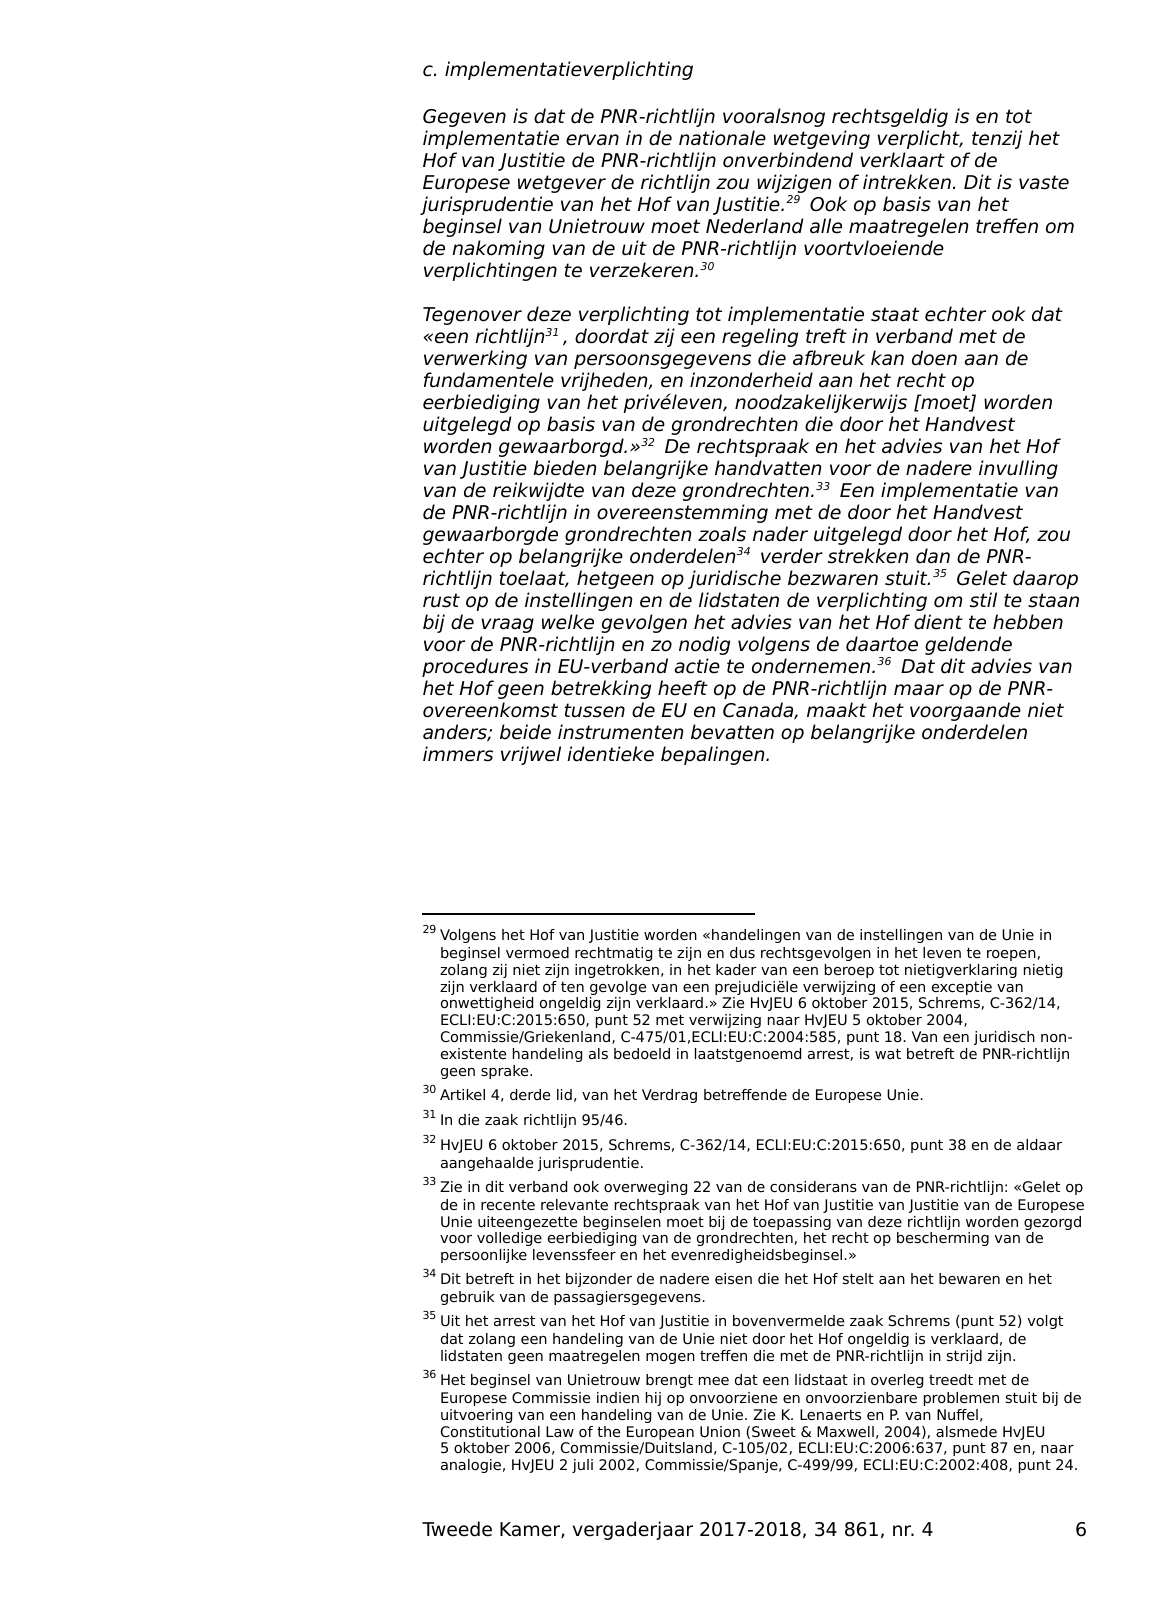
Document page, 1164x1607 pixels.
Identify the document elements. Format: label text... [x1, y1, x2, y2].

subtitle c. implementatieverplichting [422, 59, 1087, 81]
text Zie in dit verband ook overweging 22 van de considerans van de PNR-richtlijn: «Gelet op de in recente relevante rechtspraak van het Hof van Justitie van Justitie van de Europese Unie uiteengezette beginselen moet bij de toepassing van deze richtlijn worden gezorgd voor volledige eerbiediging van de grondrechten, het recht op bescherming van de persoonlijke levenssfeer en het evenredigheidsbeginsel.» [422, 1175, 1087, 1264]
text Dit betreft in het bijzonder de nadere eisen die het Hof stelt aan het bewaren en het gebruik van de passagiersgegevens. [422, 1267, 1087, 1306]
text Uit het arrest van het Hof van Justitie in bovenvermelde zaak Schrems (punt 52) volgt dat zolang een handeling van de Unie niet door het Hof ongeldig is verklaard, de lidstaten geen maatregelen mogen treffen die met de PNR-richtlijn in strijd zijn. [422, 1309, 1087, 1365]
text Tegenover deze verplichting tot implementatie staat echter ook dat «een richtlijn, doordat zij een regeling treft in verband met de verwerking van persoonsgegevens die afbreuk kan doen aan de fundamentele vrijheden, en inzonderheid aan het recht op eerbiediging van het privéleven, noodzakelijkerwijs [moet] worden uitgelegd op basis van de grondrechten die door het Handvest worden gewaarborgd.» De rechtspraak en het advies van het Hof van Justitie bieden belangrijke handvatten voor de nadere invulling van de reikwijdte van deze grondrechten. Een implementatie van de PNR-richtlijn in overeenstemming met de door het Handvest gewaarborgde grondrechten zoals nader uitgelegd door het Hof, zou echter op belangrijke onderdelen verder strekken dan de PNR-richtlijn toelaat, hetgeen op juridische bezwaren stuit. Gelet daarop rust op de instellingen en de lidstaten de verplichting om stil te staan bij de vraag welke gevolgen het advies van het Hof dient te hebben voor de PNR-richtlijn en zo nodig volgens de daartoe geldende procedures in EU-verband actie te ondernemen. Dat dit advies van het Hof geen betrekking heeft op de PNR-richtlijn maar op de PNR-overeenkomst tussen de EU en Canada, maakt het voorgaande niet anders; beide instrumenten bevatten op belangrijke onderdelen immers vrijwel identieke bepalingen. [422, 304, 1087, 766]
text In die zaak richtlijn 95/46. [422, 1108, 1087, 1130]
text Het beginsel van Unietrouw brengt mee dat een lidstaat in overleg treedt met de Europese Commissie indien hij op onvoorziene en onvoorzienbare problemen stuit bij de uitvoering van een handeling van de Unie. Zie K. Lenaerts en P. van Nuffel, Constitutional Law of the European Union (Sweet & Maxwell, 2004), alsmede HvJEU 5 oktober 2006, Commissie/Duitsland, C-105/02, ECLI:EU:C:2006:637, punt 87 en, naar analogie, HvJEU 2 juli 2002, Commissie/Spanje, C-499/99, ECLI:EU:C:2002:408, punt 24. [422, 1368, 1087, 1474]
text Artikel 4, derde lid, van het Verdrag betreffende de Europese Unie. [422, 1083, 1087, 1105]
text Gegeven is dat de PNR-richtlijn vooralsnog rechtsgeldig is en tot implementatie ervan in de nationale wetgeving verplicht, tenzij het Hof van Justitie de PNR-richtlijn onverbindend verklaart of de Europese wetgever de richtlijn zou wijzigen of intrekken. Dit is vaste jurisprudentie van het Hof van Justitie. Ook op basis van het beginsel van Unietrouw moet Nederland alle maatregelen treffen om de nakoming van de uit de PNR-richtlijn voortvloeiende verplichtingen te verzekeren. [422, 106, 1087, 282]
text Volgens het Hof van Justitie worden «handelingen van de instellingen van de Unie in beginsel vermoed rechtmatig te zijn en dus rechtsgevolgen in het leven te roepen, zolang zij niet zijn ingetrokken, in het kader van een beroep tot nietigverklaring nietig zijn verklaard of ten gevolge van een prejudiciële verwijzing of een exceptie van onwettigheid ongeldig zijn verklaard.» Zie HvJEU 6 oktober 2015, Schrems, C-362/14, ECLI:EU:C:2015:650, punt 52 met verwijzing naar HvJEU 5 oktober 2004, Commissie/Griekenland, C-475/01,ECLI:EU:C:2004:585, punt 18. Van een juridisch non-existente handeling als bedoeld in laatstgenoemd arrest, is wat betreft de PNR-richtlijn geen sprake. [422, 923, 1087, 1080]
text HvJEU 6 oktober 2015, Schrems, C-362/14, ECLI:EU:C:2015:650, punt 38 en de aldaar aangehaalde jurisprudentie. [422, 1133, 1087, 1172]
